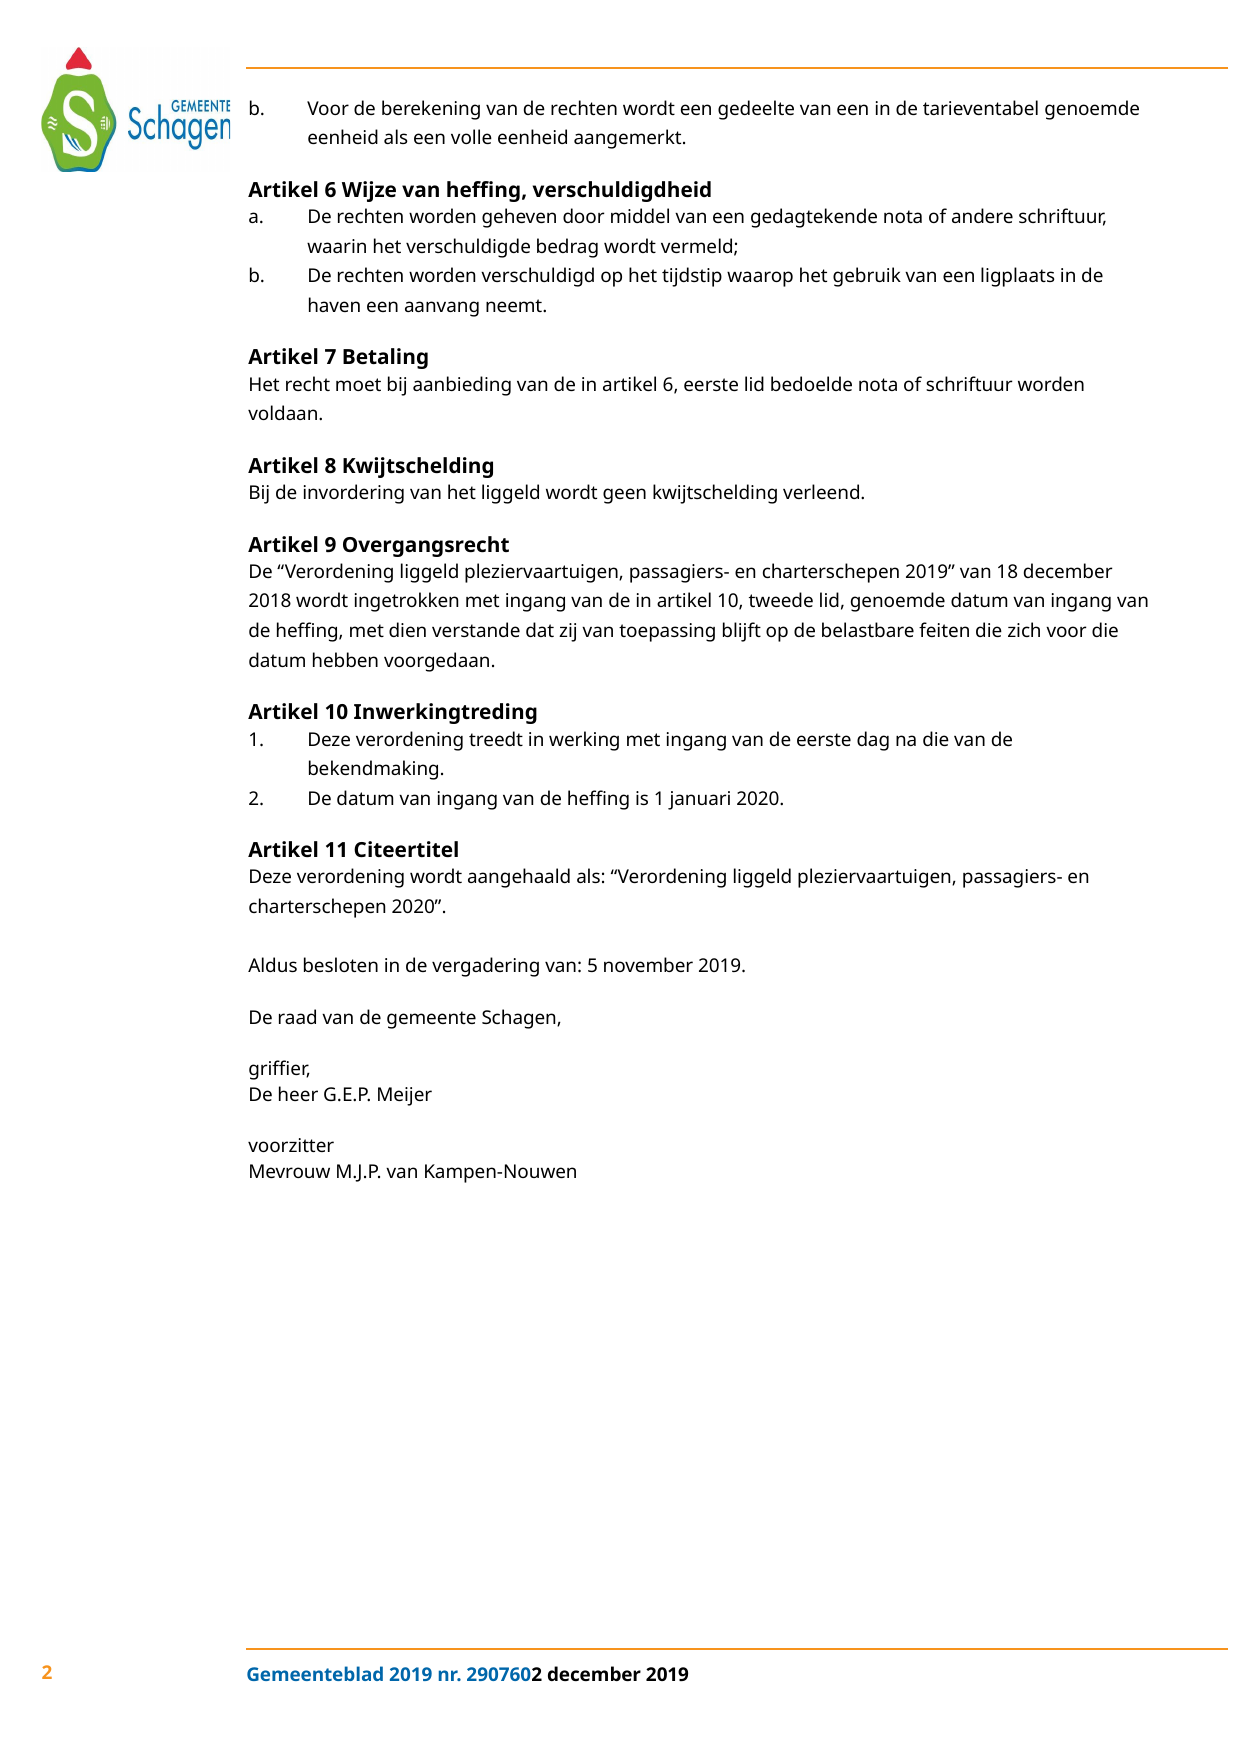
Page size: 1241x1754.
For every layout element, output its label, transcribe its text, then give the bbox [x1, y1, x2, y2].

text De heer G.E.P. Meijer [248, 1081, 1152, 1107]
list Voor de berekening van de rechten wordt een gedeelte van een in de tarieventabel genoemde eenheid als een volle eenheid aangemerkt. [248, 95, 1152, 150]
text Bij de invordering van het liggeld wordt geen kwijtschelding verleend. [248, 479, 1152, 505]
text voorzitter [248, 1133, 1152, 1158]
list De rechten worden geheven door middel van een gedagtekende nota of andere schriftuur, waarin het verschuldigde bedrag wordt vermeld; [248, 203, 1152, 258]
text Artikel 10 Inwerkingtreding [248, 697, 1152, 726]
text De “Verordening liggeld pleziervaartuigen, passagiers- en charterschepen 2019” van 18 december 2018 wordt ingetrokken met ingang van de in artikel 10, tweede lid, genoemde datum van ingang van de heffing, met dien verstande dat zij van toepassing blijft op de belastbare feiten die zich voor die datum hebben voorgedaan. [248, 558, 1152, 673]
text De raad van de gemeente Schagen, [248, 1004, 1152, 1030]
list De rechten worden verschuldigd op het tijdstip waarop het gebruik van een ligplaats in de haven een aanvang neemt. [248, 262, 1152, 318]
text Artikel 6 Wijze van heffing, verschuldigdheid [248, 175, 1152, 203]
list De datum van ingang van de heffing is 1 januari 2020. [248, 785, 1152, 811]
text Artikel 11 Citeertitel [248, 835, 1152, 864]
text Deze verordening wordt aangehaald als: “Verordening liggeld pleziervaartuigen, passagiers- en charterschepen 2020”. [248, 864, 1152, 919]
text Aldus besloten in de vergadering van: 5 november 2019. [248, 952, 1152, 978]
text Artikel 9 Overgangsrecht [248, 530, 1152, 558]
text griffier, [248, 1055, 1152, 1081]
text Mevrouw M.J.P. van Kampen-Nouwen [248, 1158, 1152, 1184]
text Artikel 7 Betaling [248, 342, 1152, 371]
text Artikel 8 Kwijtschelding [248, 451, 1152, 479]
text Het recht moet bij aanbieding van de in artikel 6, eerste lid bedoelde nota of schriftuur worden voldaan. [248, 371, 1152, 426]
picture [41, 47, 231, 172]
list Deze verordening treedt in werking met ingang van de eerste dag na die van de bekendmaking. [248, 726, 1152, 781]
